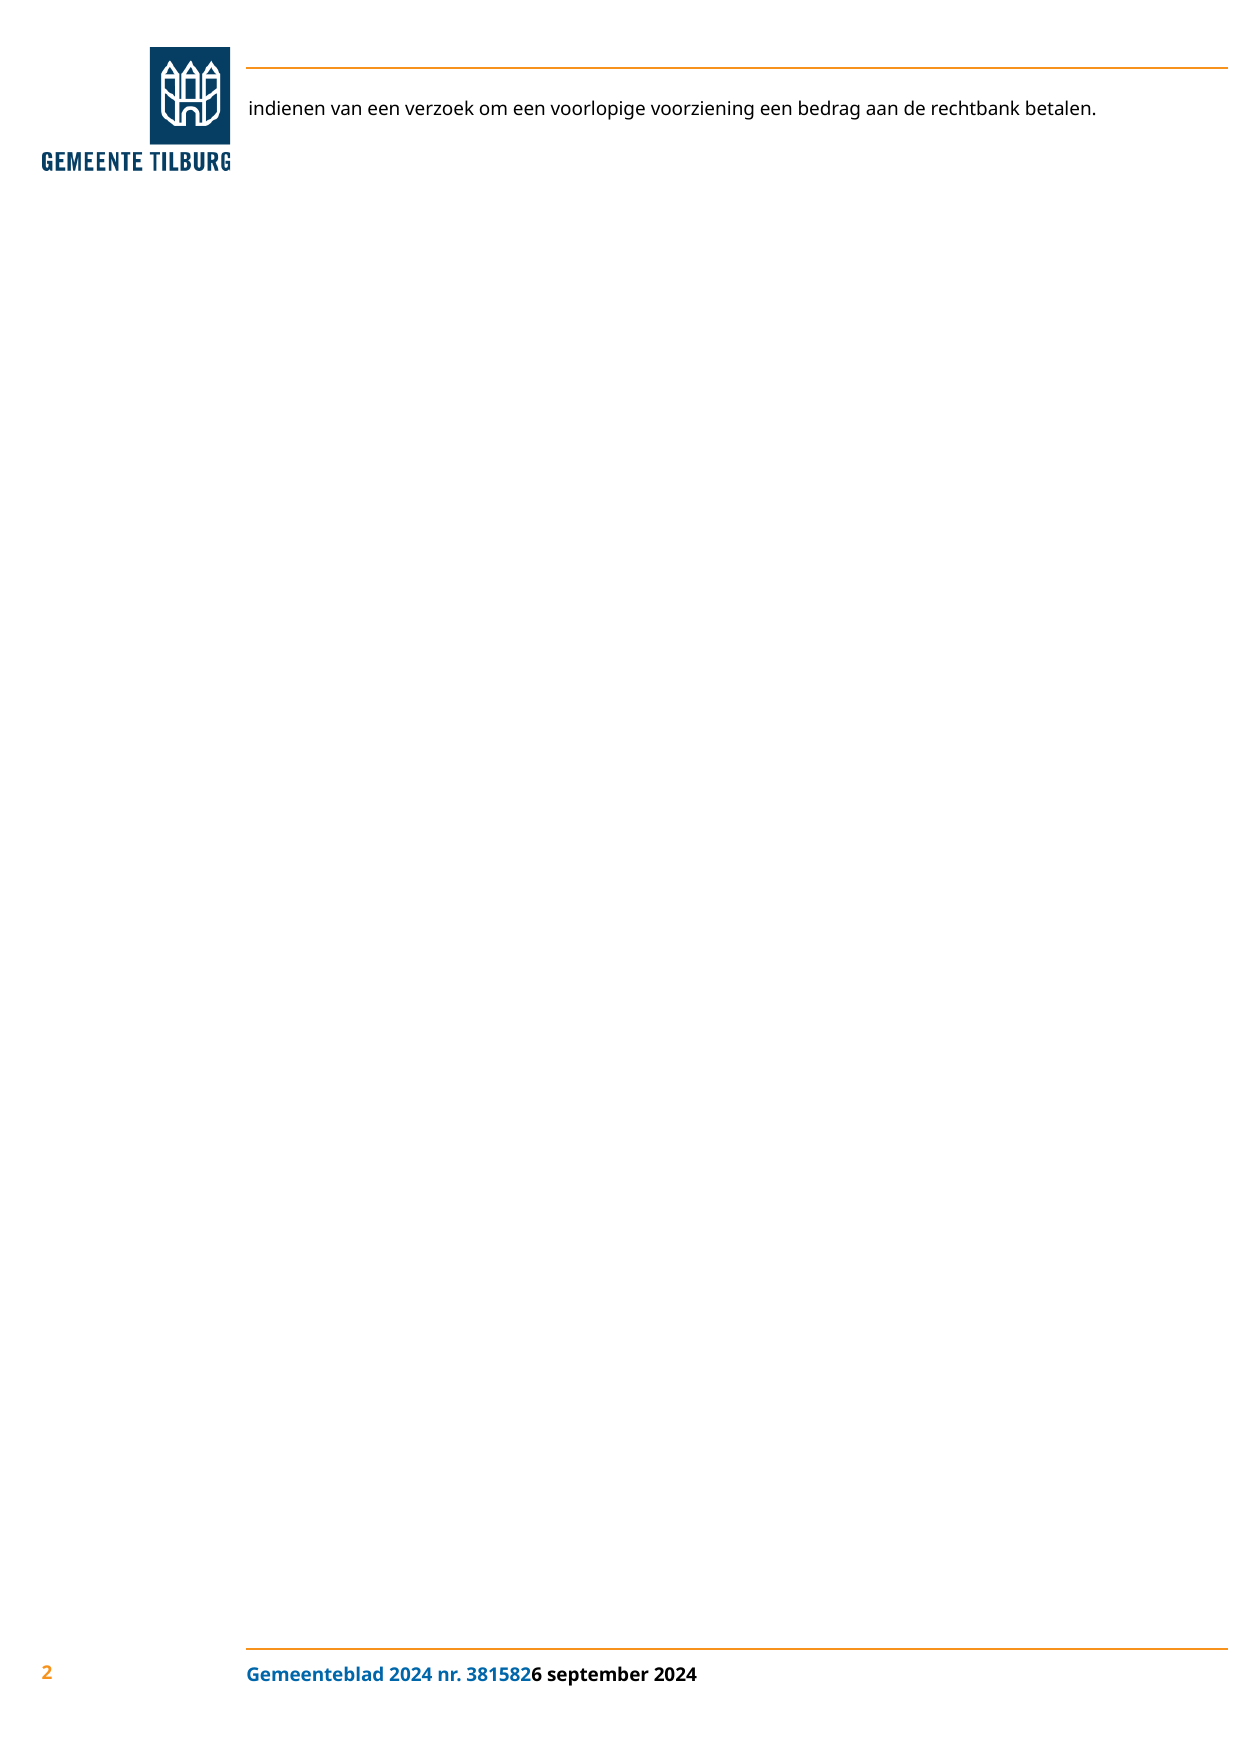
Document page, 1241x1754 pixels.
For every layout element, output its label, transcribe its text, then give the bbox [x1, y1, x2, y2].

text indienen van een verzoek om een voorlopige voorziening een bedrag aan de rechtbank betalen. [248, 95, 1152, 121]
picture [41, 47, 231, 172]
